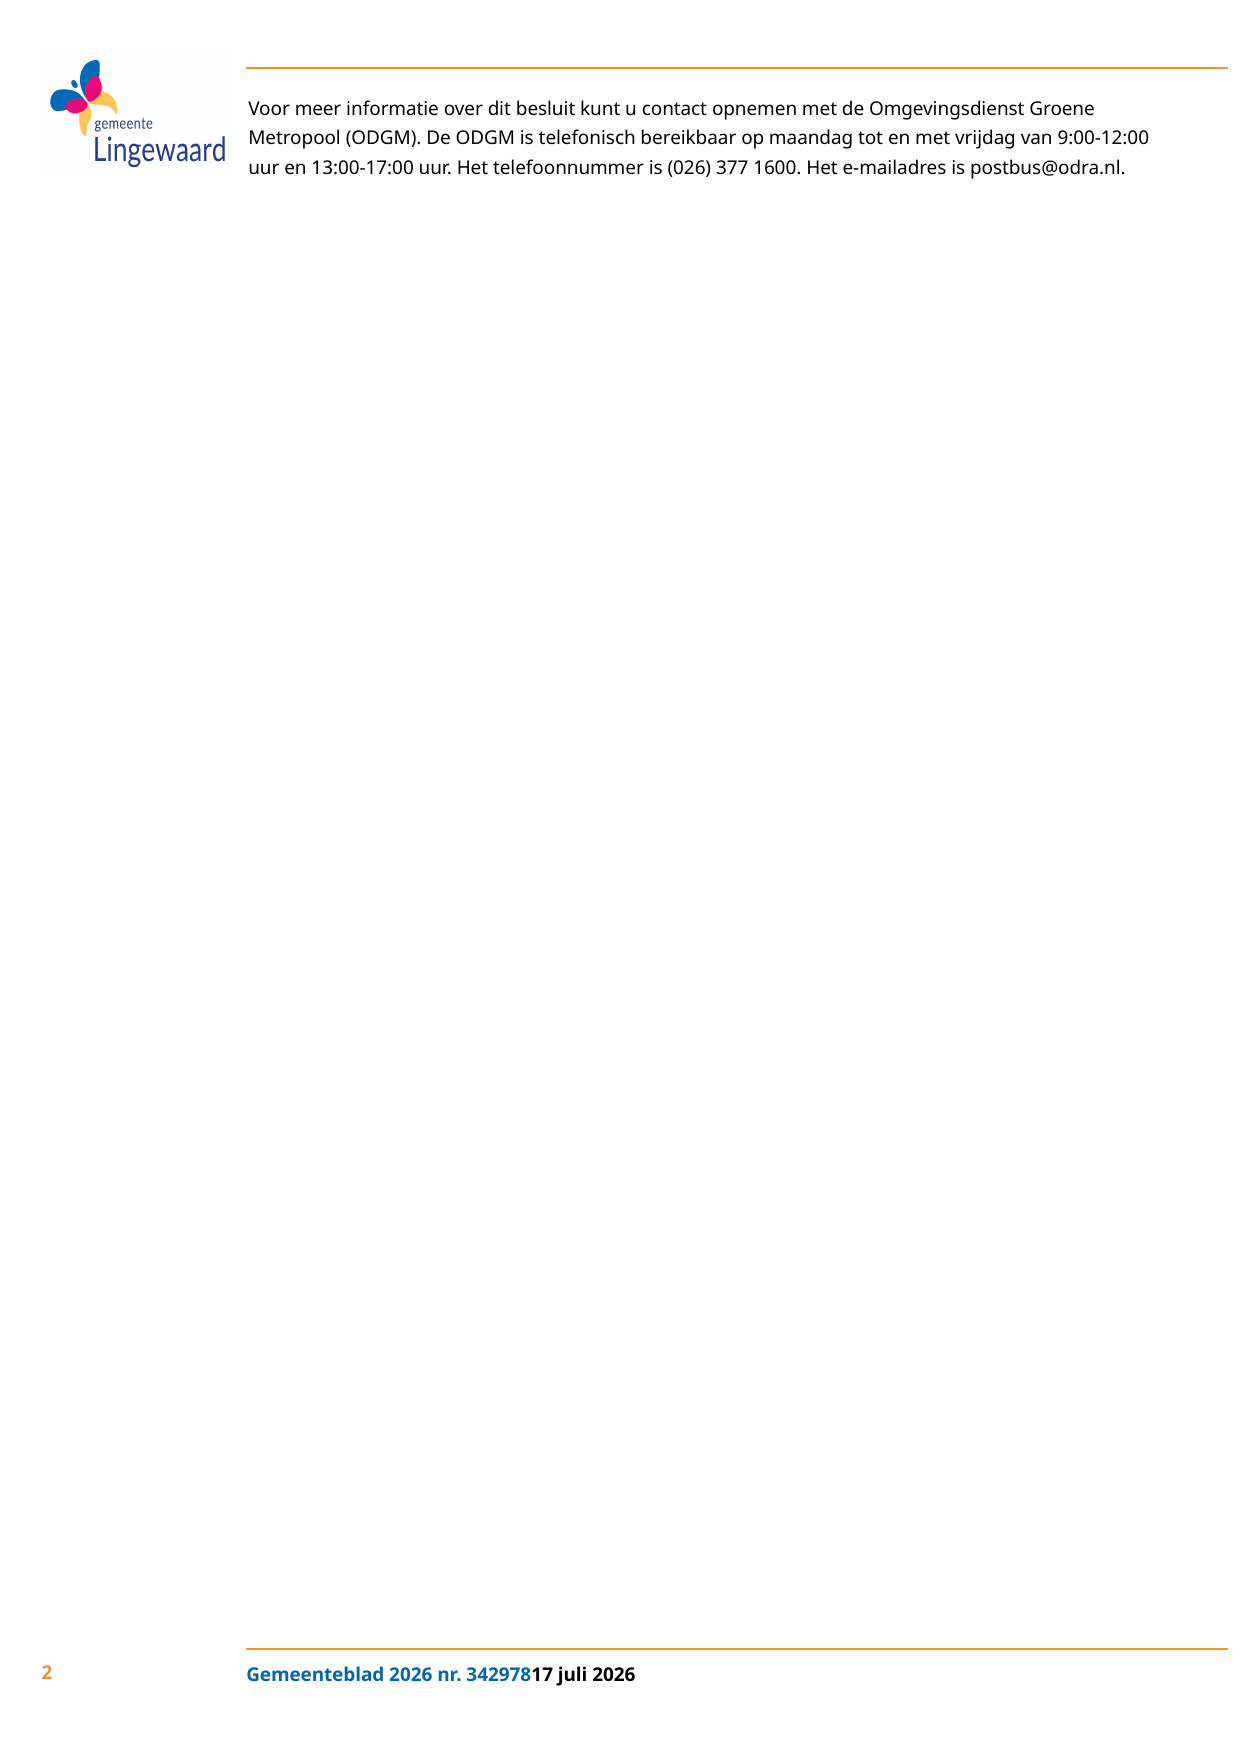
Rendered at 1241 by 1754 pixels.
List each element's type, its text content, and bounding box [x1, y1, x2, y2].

text Voor meer informatie over dit besluit kunt u contact opnemen met de Omgevingsdienst Groene Metropool (ODGM). De ODGM is telefonisch bereikbaar op maandag tot en met vrijdag van 9:00-12:00 uur en 13:00-17:00 uur. Het telefoonnummer is (026) 377 1600. Het e-mailadres is postbus@odra.nl. [248, 95, 1152, 180]
picture [41, 47, 231, 172]
